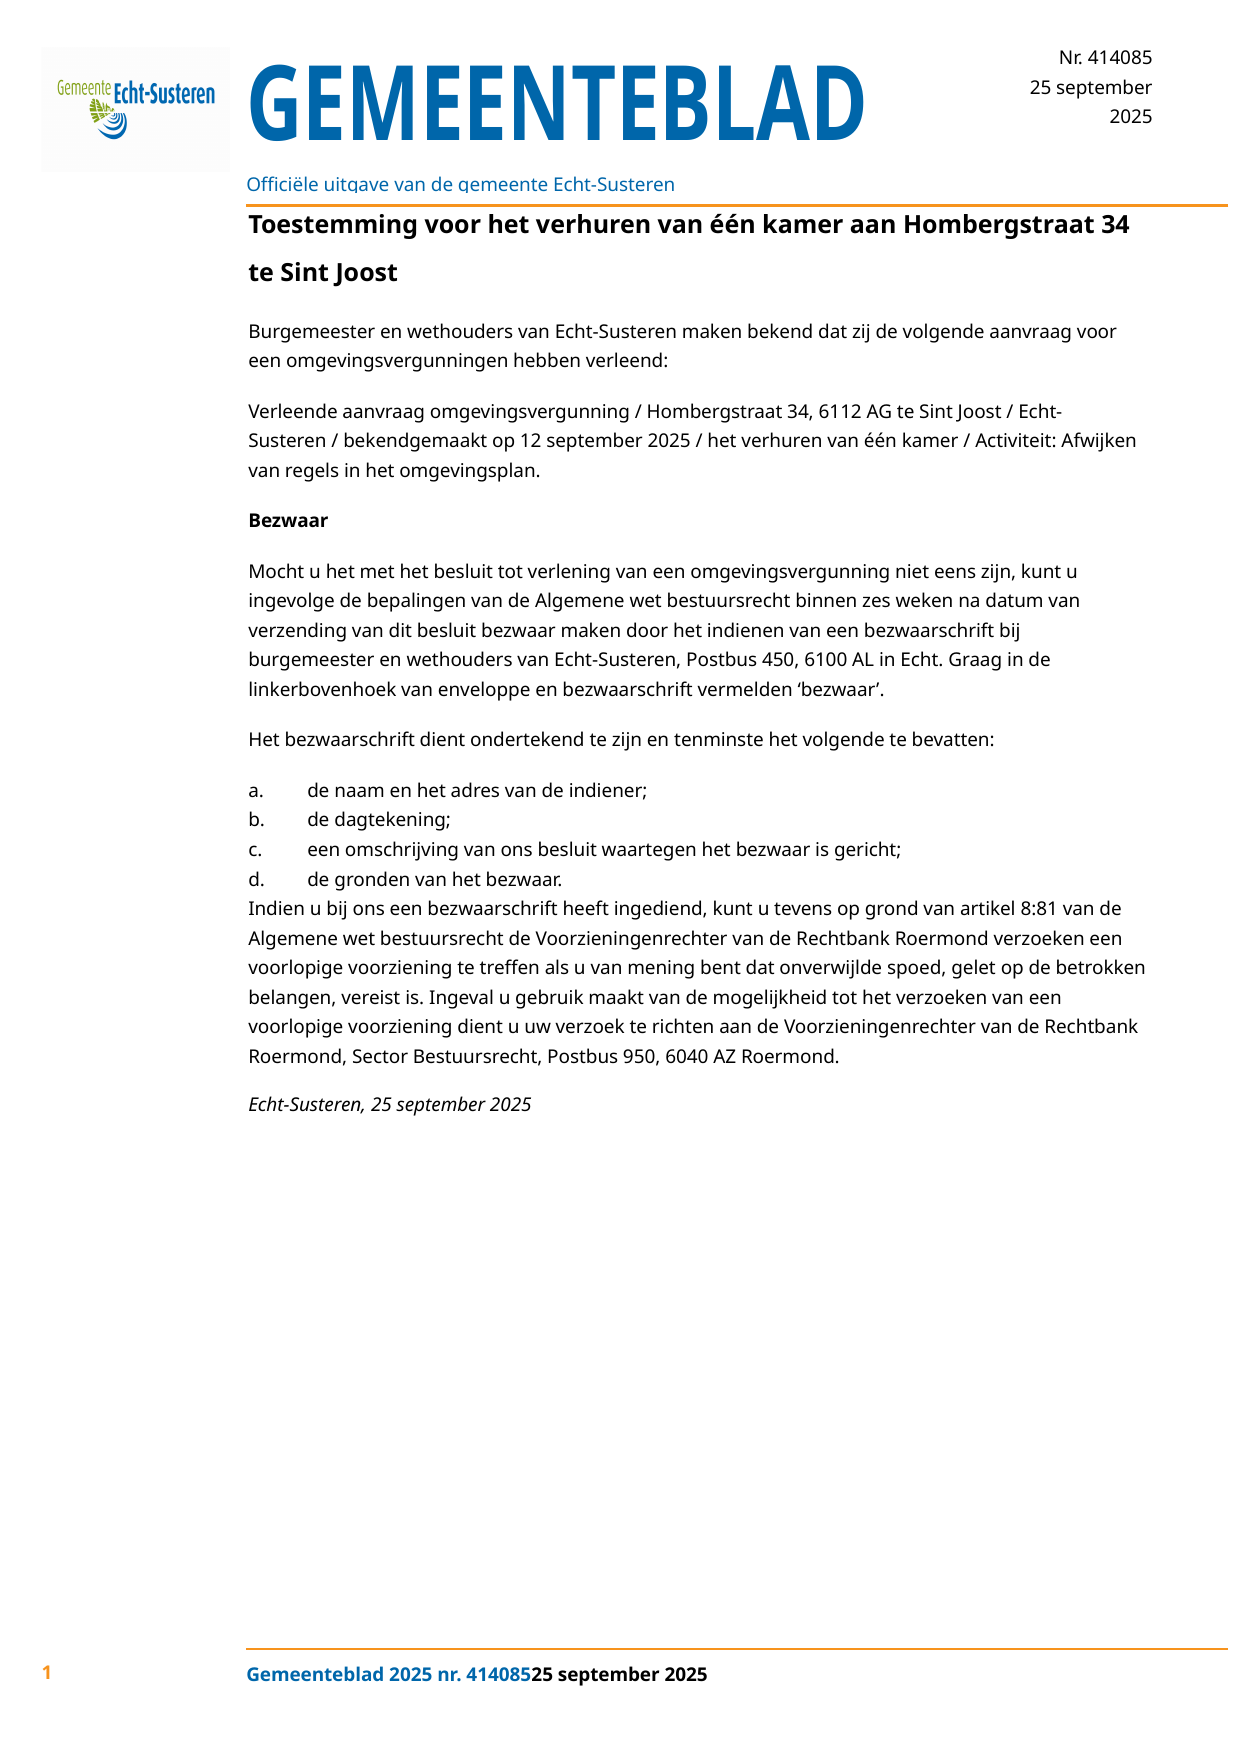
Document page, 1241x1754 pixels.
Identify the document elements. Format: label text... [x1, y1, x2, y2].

text Toestemming voor het verhuren van één kamer aan Hombergstraat 34 te Sint Joost [248, 207, 1152, 288]
text Burgemeester en wethouders van Echt-Susteren maken bekend dat zij de volgende aanvraag voor een omgevingsvergunningen hebben verleend: [248, 318, 1152, 373]
text Het bezwaarschrift dient ondertekend te zijn en tenminste het volgende te bevatten: [248, 727, 1152, 752]
list een omschrijving van ons besluit waartegen het bezwaar is gericht; [248, 836, 1152, 862]
picture [41, 47, 231, 172]
text Echt-Susteren, 25 september 2025 [248, 1091, 1152, 1117]
text Indien u bij ons een bezwaarschrift heeft ingediend, kunt u tevens op grond van artikel 8:81 van de Algemene wet bestuursrecht de Voorzieningenrechter van de Rechtbank Roermond verzoeken een voorlopige voorziening te treffen als u van mening bent dat onverwijlde spoed, gelet op de betrokken belangen, vereist is. Ingeval u gebruik maakt van de mogelijkheid tot het verzoeken van een voorlopige voorziening dient u uw verzoek te richten aan de Voorzieningenrechter van de Rechtbank Roermond, Sector Bestuursrecht, Postbus 950, 6040 AZ Roermond. [248, 895, 1152, 1069]
list de dagtekening; [248, 807, 1152, 832]
list de naam en het adres van de indiener; [248, 777, 1152, 803]
text Verleende aanvraag omgevingsvergunning / Hombergstraat 34, 6112 AG te Sint Joost / Echt-Susteren / bekendgemaakt op 12 september 2025 / het verhuren van één kamer / Activiteit: Afwijken van regels in het omgevingsplan. [248, 398, 1152, 483]
list de gronden van het bezwaar. [248, 866, 1152, 892]
text Mocht u het met het besluit tot verlening van een omgevingsvergunning niet eens zijn, kunt u ingevolge de bepalingen van de Algemene wet bestuursrecht binnen zes weken na datum van verzending van dit besluit bezwaar maken door het indienen van een bezwaarschrift bij burgemeester en wethouders van Echt-Susteren, Postbus 450, 6100 AL in Echt. Graag in de linkerbovenhoek van enveloppe en bezwaarschrift vermelden ‘bezwaar’. [248, 558, 1152, 702]
text Bezwaar [248, 507, 1152, 533]
